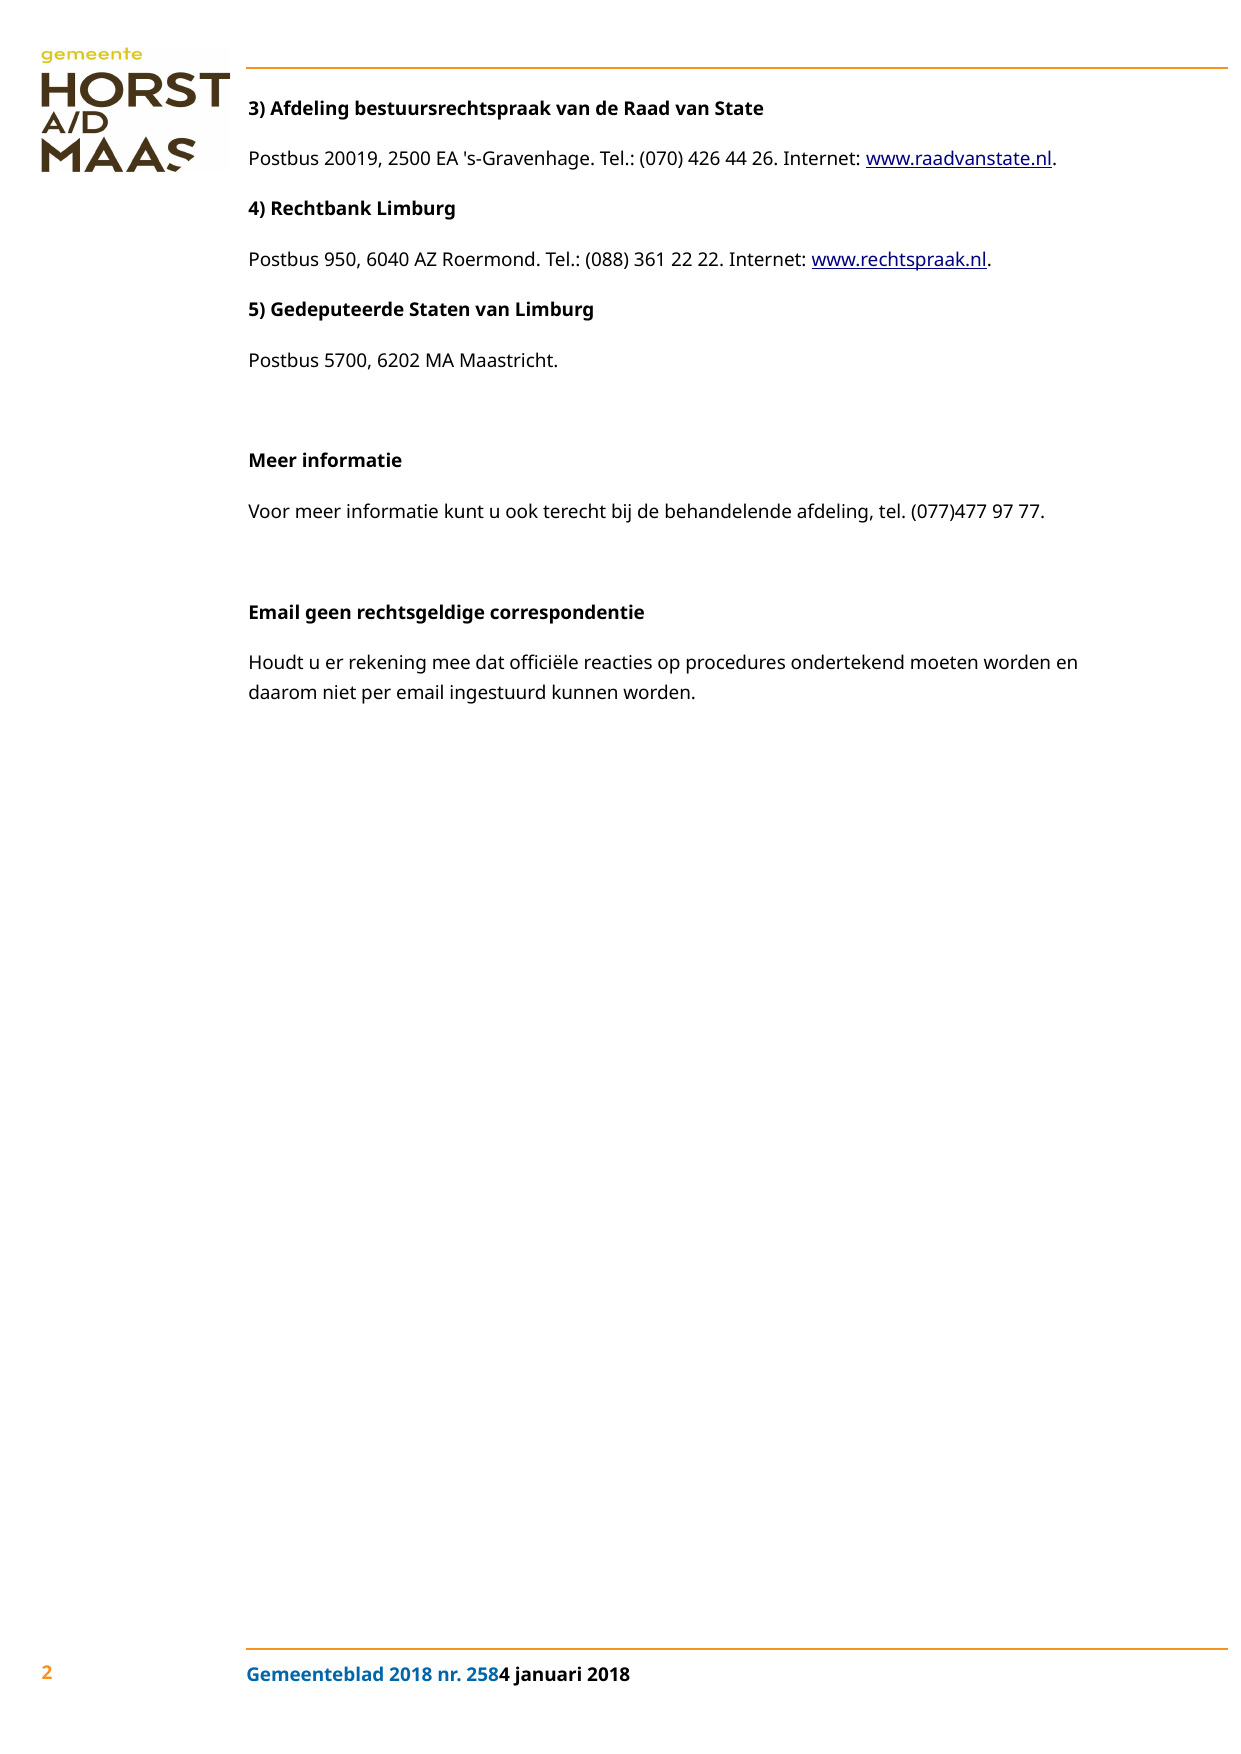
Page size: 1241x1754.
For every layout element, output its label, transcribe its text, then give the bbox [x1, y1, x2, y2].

text Voor meer informatie kunt u ook terecht bij de behandelende afdeling, tel. (077)477 97 77. [248, 498, 1152, 524]
text Email geen rechtsgeldige correspondentie [248, 599, 1152, 625]
text 4) Rechtbank Limburg [248, 196, 1152, 221]
text Houdt u er rekening mee dat officiële reacties op procedures ondertekend moeten worden en daarom niet per email ingestuurd kunnen worden. [248, 649, 1152, 705]
text Postbus 20019, 2500 EA 's-Gravenhage. Tel.: (070) 426 44 26. Internet: www.raadvanstate.nl. [248, 145, 1152, 171]
text 3) Afdeling bestuursrechtspraak van de Raad van State [248, 95, 1152, 121]
picture [41, 47, 231, 172]
text Postbus 950, 6040 AZ Roermond. Tel.: (088) 361 22 22. Internet: www.rechtspraak.nl. [248, 246, 1152, 272]
text 5) Gedeputeerde Staten van Limburg [248, 296, 1152, 322]
text Postbus 5700, 6202 MA Maastricht. [248, 347, 1152, 373]
text Meer informatie [248, 448, 1152, 473]
